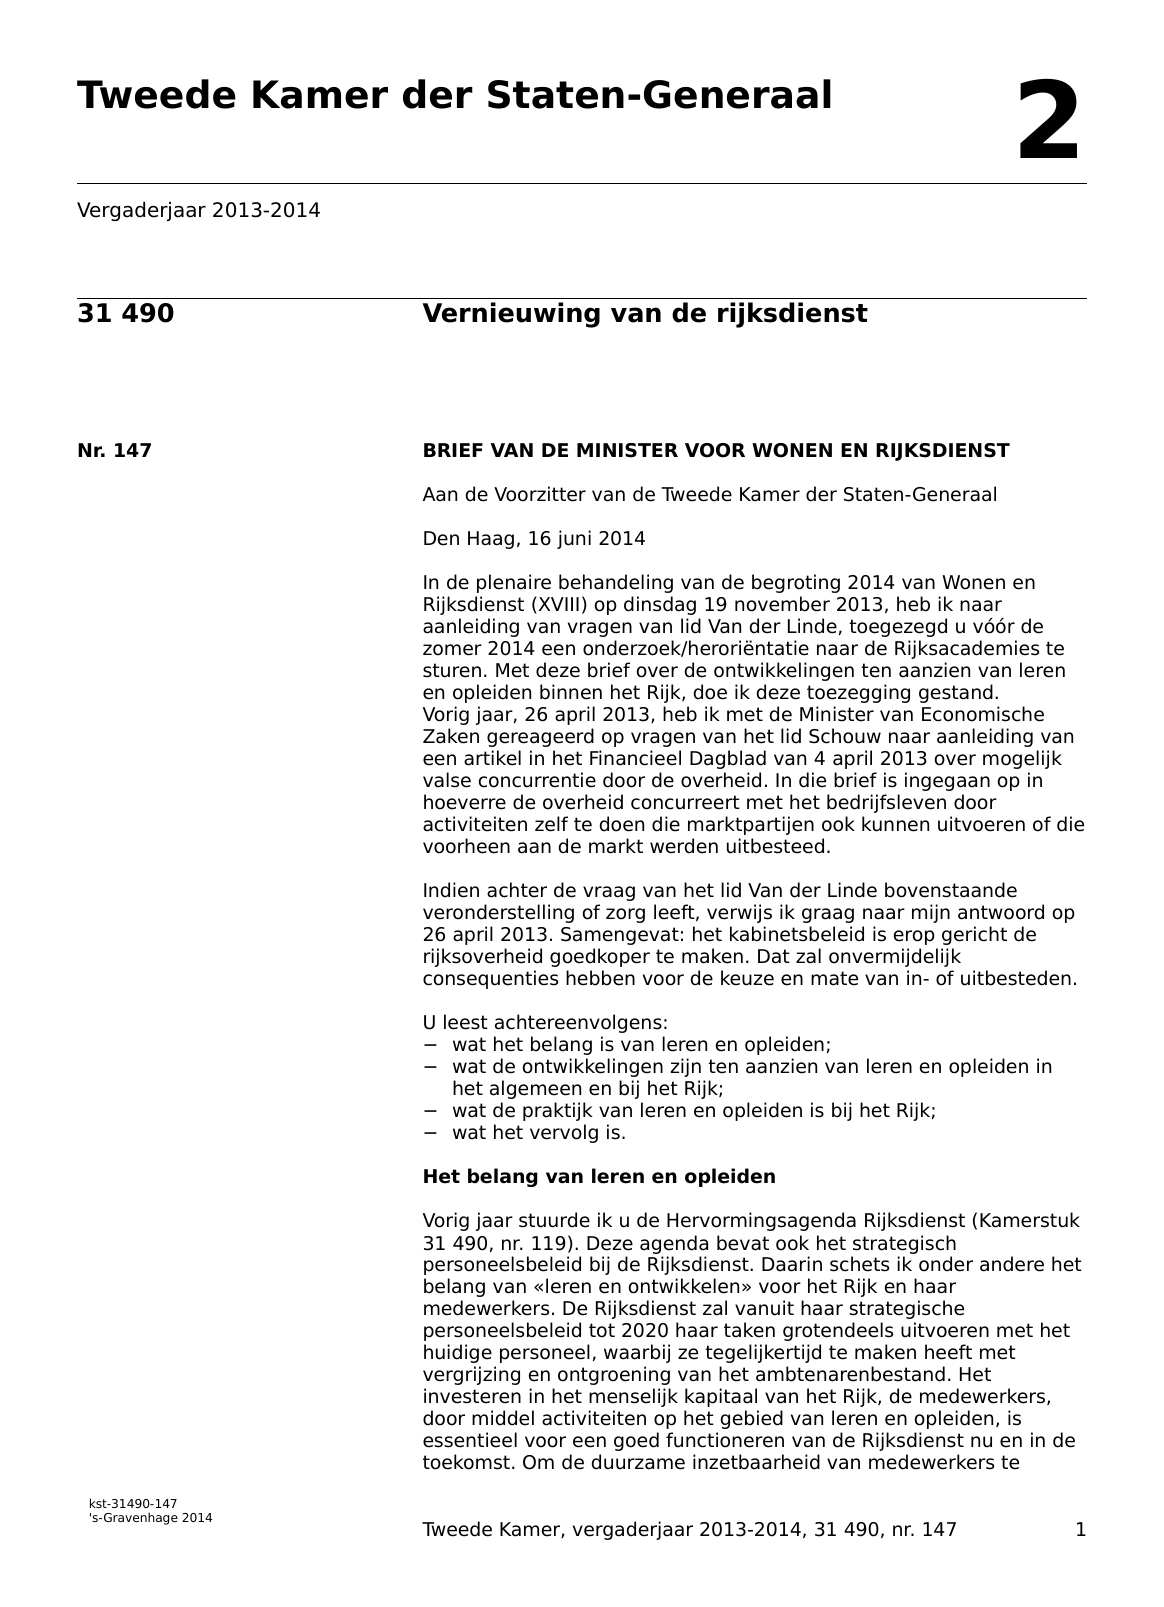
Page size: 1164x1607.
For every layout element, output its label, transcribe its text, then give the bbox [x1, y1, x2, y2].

table_header Tweede Kamer der Staten-Generaal [77, 59, 886, 183]
text − wat het belang is van leren en opleiden; [422, 1034, 1087, 1056]
text Indien achter de vraag van het lid Van der Linde bovenstaande veronderstelling of zorg leeft, verwijs ik graag naar mijn antwoord op 26 april 2013. Samengevat: het kabinetsbeleid is erop gericht de rijksoverheid goedkoper te maken. Dat zal onvermijdelijk consequenties hebben voor de keuze en mate van in- of uitbesteden. [422, 880, 1087, 990]
text Aan de Voorzitter van de Tweede Kamer der Staten-Generaal [422, 484, 1087, 506]
text In de plenaire behandeling van de begroting 2014 van Wonen en Rijksdienst (XVIII) op dinsdag 19 november 2013, heb ik naar aanleiding van vragen van lid Van der Linde, toegezegd u vóór de zomer 2014 een onderzoek/heroriëntatie naar de Rijksacademies te sturen. Met deze brief over de ontwikkelingen ten aanzien van leren en opleiden binnen het Rijk, doe ik deze toezegging gestand. [422, 572, 1087, 704]
table_header 2 [886, 59, 1087, 183]
text kst-31490-147 [88, 1497, 323, 1511]
table_cell Vergaderjaar 2013-2014 [77, 184, 1087, 298]
subtitle 31 490 Vernieuwing van de rijksdienst [77, 299, 1087, 329]
text 's-Gravenhage 2014 [88, 1511, 323, 1525]
text Den Haag, 16 juni 2014 [422, 528, 1087, 550]
text U leest achtereenvolgens: [422, 1012, 1087, 1034]
subtitle Het belang van leren en opleiden [422, 1166, 1087, 1188]
text Vorig jaar stuurde ik u de Hervormingsagenda Rijksdienst (Kamerstuk 31 490, nr. 119). Deze agenda bevat ook het strategisch personeelsbeleid bij de Rijksdienst. Daarin schets ik onder andere het belang van «leren en ontwikkelen» voor het Rijk en haar medewerkers. De Rijksdienst zal vanuit haar strategische personeelsbeleid tot 2020 haar taken grotendeels uitvoeren met het huidige personeel, waarbij ze tegelijkertijd te maken heeft met vergrijzing en ontgroening van het ambtenarenbestand. Het investeren in het menselijk kapitaal van het Rijk, de medewerkers, door middel activiteiten op het gebied van leren en opleiden, is essentieel voor een goed functioneren van de Rijksdienst nu en in de toekomst. Om de duurzame inzetbaarheid van medewerkers te [422, 1210, 1087, 1474]
text Vorig jaar, 26 april 2013, heb ik met de Minister van Economische Zaken gereageerd op vragen van het lid Schouw naar aanleiding van een artikel in het Financieel Dagblad van 4 april 2013 over mogelijk valse concurrentie door de overheid. In die brief is ingegaan op in hoeverre de overheid concurreert met het bedrijfsleven door activiteiten zelf te doen die marktpartijen ook kunnen uitvoeren of die voorheen aan de markt werden uitbesteed. [422, 704, 1087, 858]
subtitle Nr. 147 BRIEF VAN DE MINISTER VOOR WONEN EN RIJKSDIENST [77, 440, 1087, 462]
text − wat het vervolg is. [422, 1122, 1087, 1144]
text − wat de ontwikkelingen zijn ten aanzien van leren en opleiden in het algemeen en bij het Rijk; [422, 1056, 1087, 1100]
text − wat de praktijk van leren en opleiden is bij het Rijk; [422, 1100, 1087, 1122]
